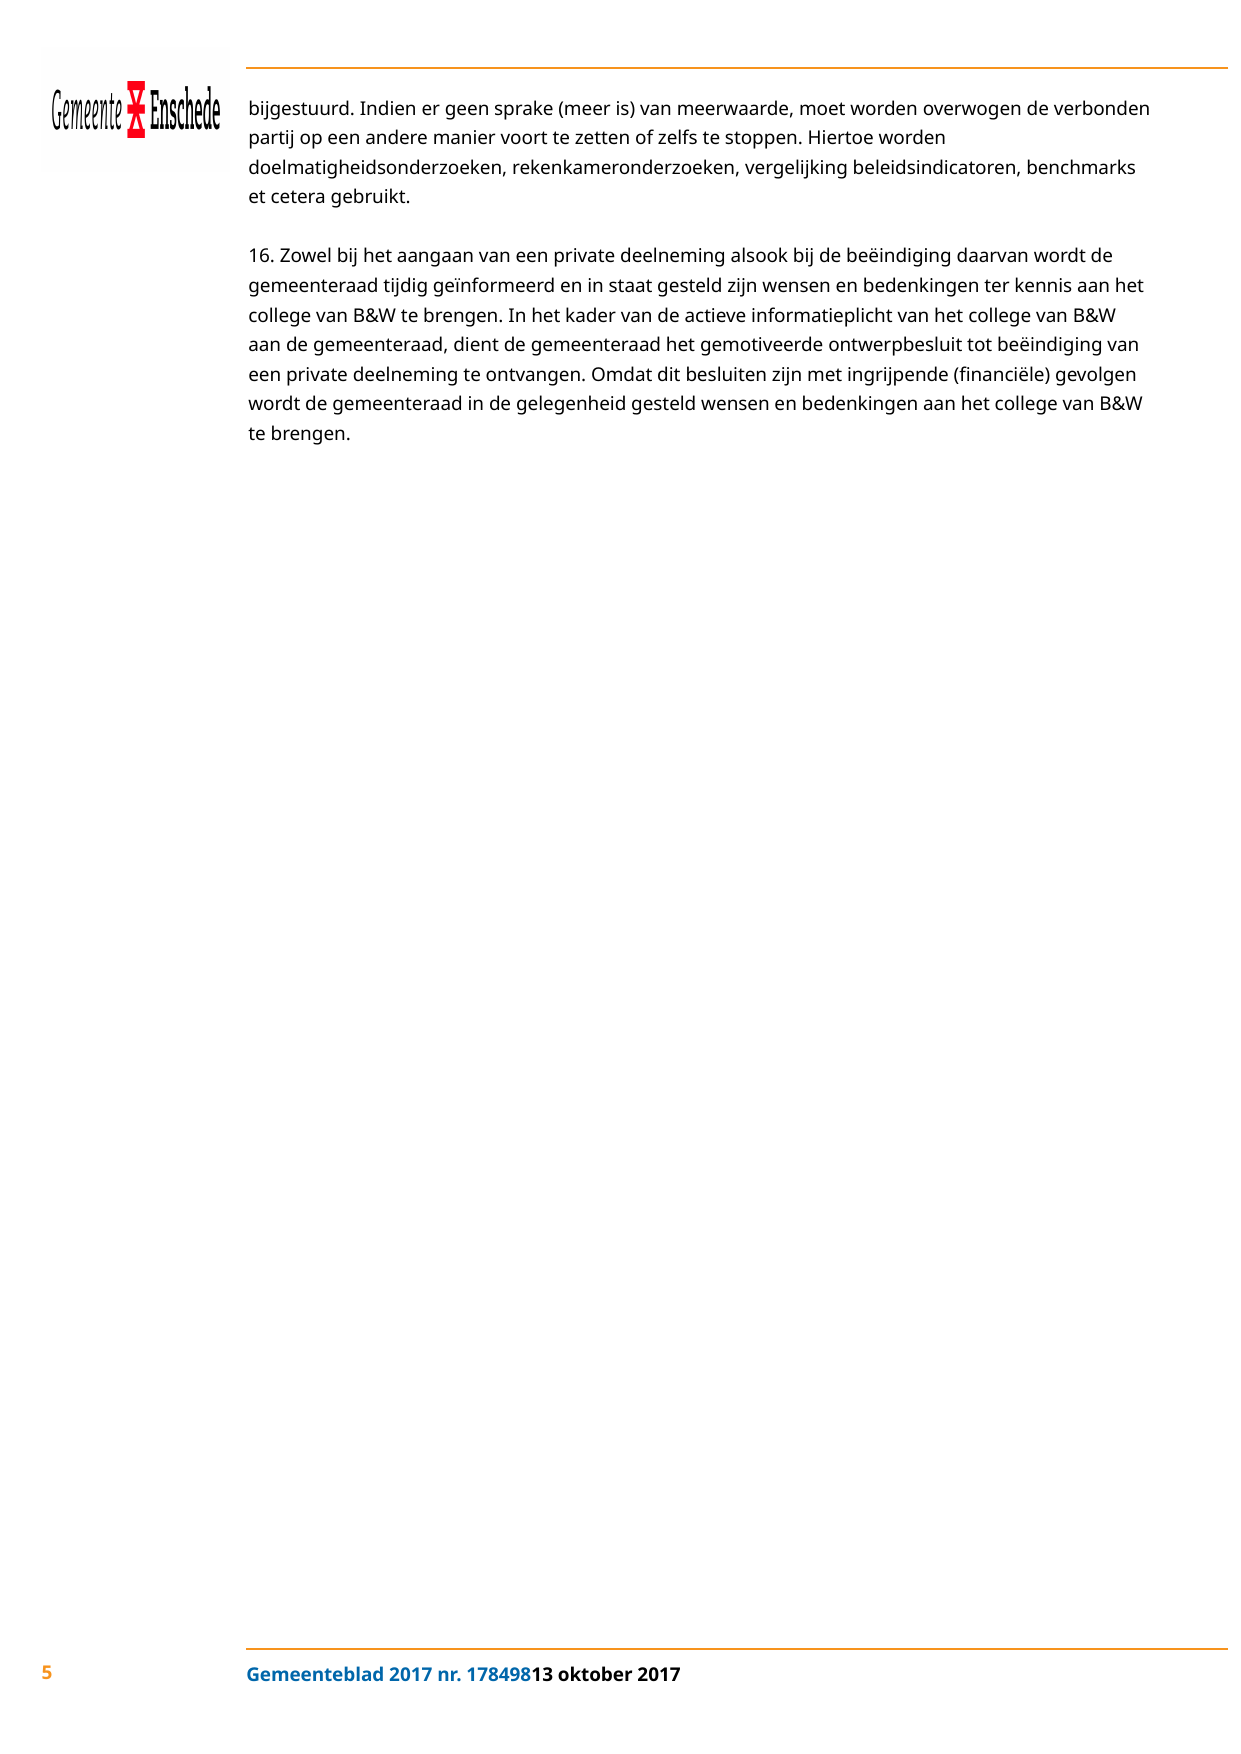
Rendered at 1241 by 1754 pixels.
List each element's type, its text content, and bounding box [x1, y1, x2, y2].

picture [41, 47, 231, 172]
text 16. Zowel bij het aangaan van een private deelneming alsook bij de beëindiging daarvan wordt de gemeenteraad tijdig geïnformeerd en in staat gesteld zijn wensen en bedenkingen ter kennis aan het college van B&W te brengen. In het kader van de actieve informatieplicht van het college van B&W aan de gemeenteraad, dient de gemeenteraad het gemotiveerde ontwerpbesluit tot beëindiging van een private deelneming te ontvangen. Omdat dit besluiten zijn met ingrijpende (financiële) gevolgen wordt de gemeenteraad in de gelegenheid gesteld wensen en bedenkingen aan het college van B&W te brengen. [248, 243, 1152, 446]
text bijgestuurd. Indien er geen sprake (meer is) van meerwaarde, moet worden overwogen de verbonden partij op een andere manier voort te zetten of zelfs te stoppen. Hiertoe worden doelmatigheidsonderzoeken, rekenkameronderzoeken, vergelijking beleidsindicatoren, benchmarks et cetera gebruikt. [248, 95, 1152, 209]
